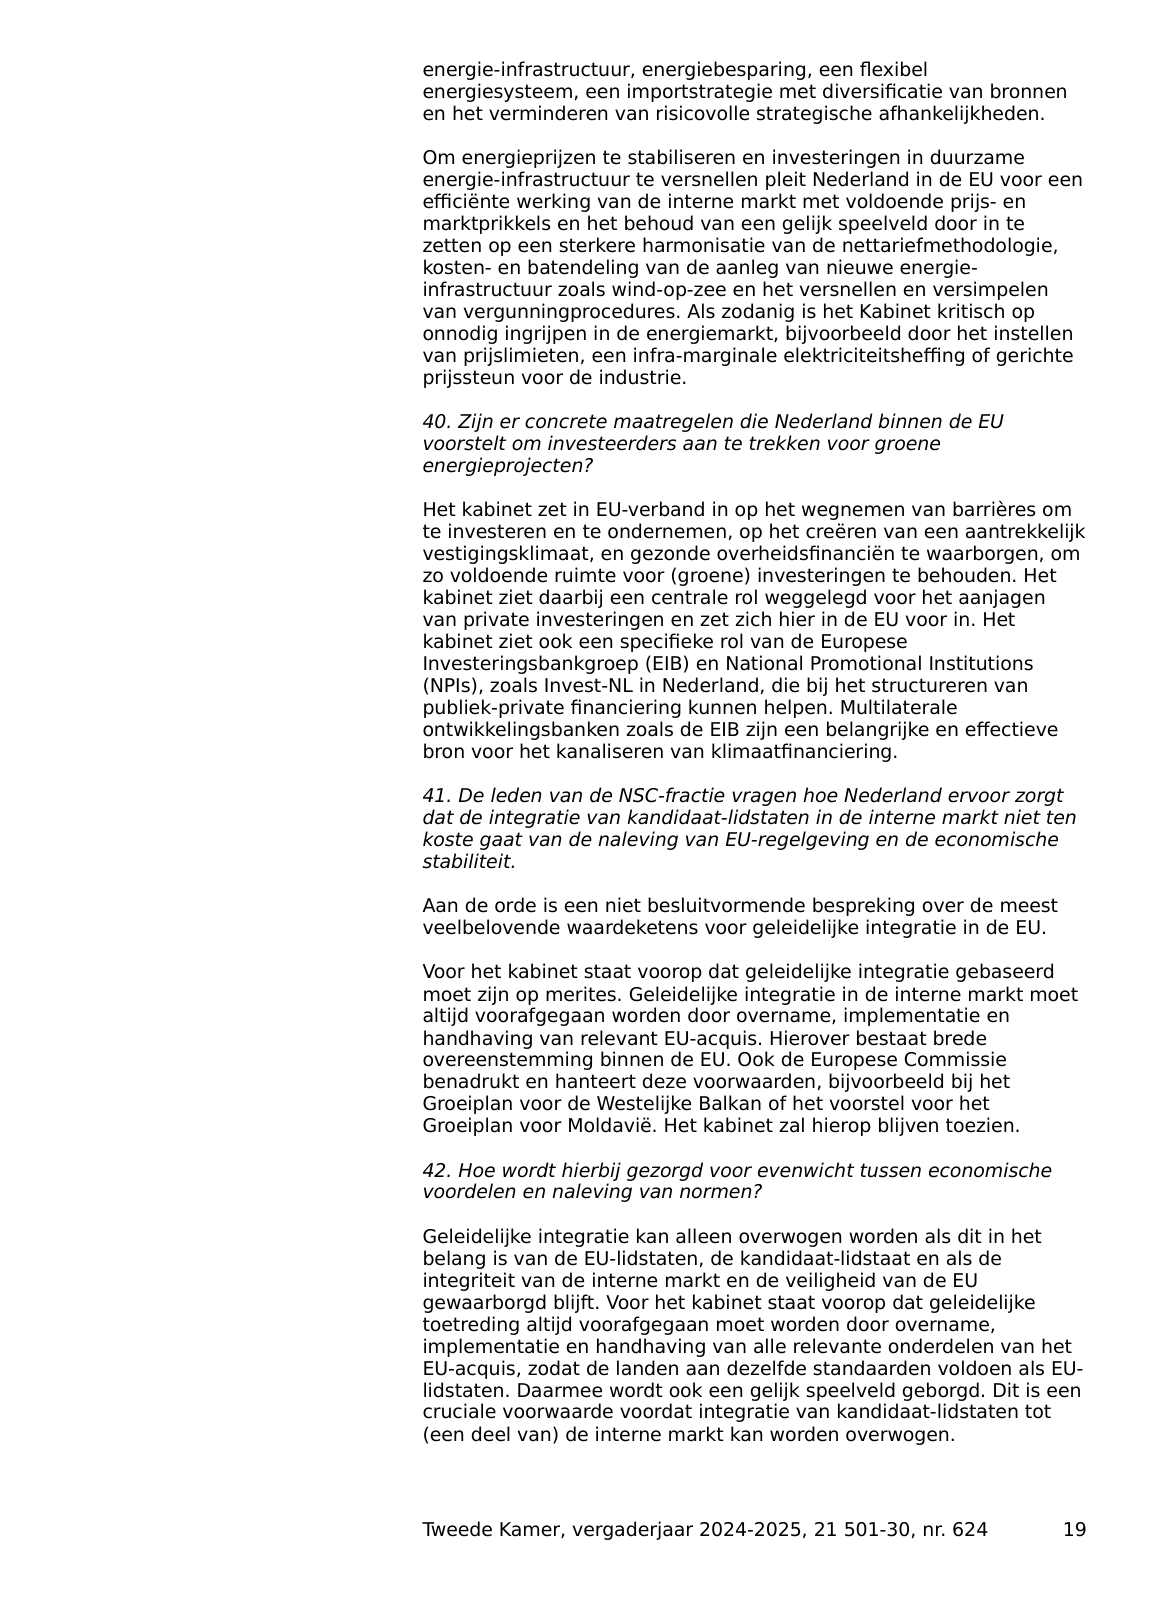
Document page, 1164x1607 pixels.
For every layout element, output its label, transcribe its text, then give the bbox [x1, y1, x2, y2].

text Voor het kabinet staat voorop dat geleidelijke integratie gebaseerd moet zijn op merites. Geleidelijke integratie in de interne markt moet altijd voorafgegaan worden door overname, implementatie en handhaving van relevant EU-acquis. Hierover bestaat brede overeenstemming binnen de EU. Ook de Europese Commissie benadrukt en hanteert deze voorwaarden, bijvoorbeeld bij het Groeiplan voor de Westelijke Balkan of het voorstel voor het Groeiplan voor Moldavië. Het kabinet zal hierop blijven toezien. [422, 961, 1087, 1137]
text energie-infrastructuur, energiebesparing, een flexibel energiesysteem, een importstrategie met diversificatie van bronnen en het verminderen van risicovolle strategische afhankelijkheden. [422, 59, 1087, 125]
text Om energieprijzen te stabiliseren en investeringen in duurzame energie-infrastructuur te versnellen pleit Nederland in de EU voor een efficiënte werking van de interne markt met voldoende prijs- en marktprikkels en het behoud van een gelijk speelveld door in te zetten op een sterkere harmonisatie van de nettariefmethodologie, kosten- en batendeling van de aanleg van nieuwe energie-infrastructuur zoals wind-op-zee en het versnellen en versimpelen van vergunningprocedures. Als zodanig is het Kabinet kritisch op onnodig ingrijpen in de energiemarkt, bijvoorbeeld door het instellen van prijslimieten, een infra-marginale elektriciteitsheffing of gerichte prijssteun voor de industrie. [422, 147, 1087, 389]
text Het kabinet zet in EU-verband in op het wegnemen van barrières om te investeren en te ondernemen, op het creëren van een aantrekkelijk vestigingsklimaat, en gezonde overheidsfinanciën te waarborgen, om zo voldoende ruimte voor (groene) investeringen te behouden. Het kabinet ziet daarbij een centrale rol weggelegd voor het aanjagen van private investeringen en zet zich hier in de EU voor in. Het kabinet ziet ook een specifieke rol van de Europese Investeringsbankgroep (EIB) en National Promotional Institutions (NPIs), zoals Invest-NL in Nederland, die bij het structureren van publiek-private financiering kunnen helpen. Multilaterale ontwikkelingsbanken zoals de EIB zijn een belangrijke en effectieve bron voor het kanaliseren van klimaatfinanciering. [422, 499, 1087, 763]
text 41. De leden van de NSC-fractie vragen hoe Nederland ervoor zorgt dat de integratie van kandidaat-lidstaten in de interne markt niet ten koste gaat van de naleving van EU-regelgeving en de economische stabiliteit. [422, 785, 1087, 873]
text Geleidelijke integratie kan alleen overwogen worden als dit in het belang is van de EU-lidstaten, de kandidaat-lidstaat en als de integriteit van de interne markt en de veiligheid van de EU gewaarborgd blijft. Voor het kabinet staat voorop dat geleidelijke toetreding altijd voorafgegaan moet worden door overname, implementatie en handhaving van alle relevante onderdelen van het EU-acquis, zodat de landen aan dezelfde standaarden voldoen als EU-lidstaten. Daarmee wordt ook een gelijk speelveld geborgd. Dit is een cruciale voorwaarde voordat integratie van kandidaat-lidstaten tot (een deel van) de interne markt kan worden overwogen. [422, 1226, 1087, 1445]
text 42. Hoe wordt hierbij gezorgd voor evenwicht tussen economische voordelen en naleving van normen? [422, 1159, 1087, 1203]
text 40. Zijn er concrete maatregelen die Nederland binnen de EU voorstelt om investeerders aan te trekken voor groene energieprojecten? [422, 411, 1087, 477]
text Aan de orde is een niet besluitvormende bespreking over de meest veelbelovende waardeketens voor geleidelijke integratie in de EU. [422, 895, 1087, 939]
